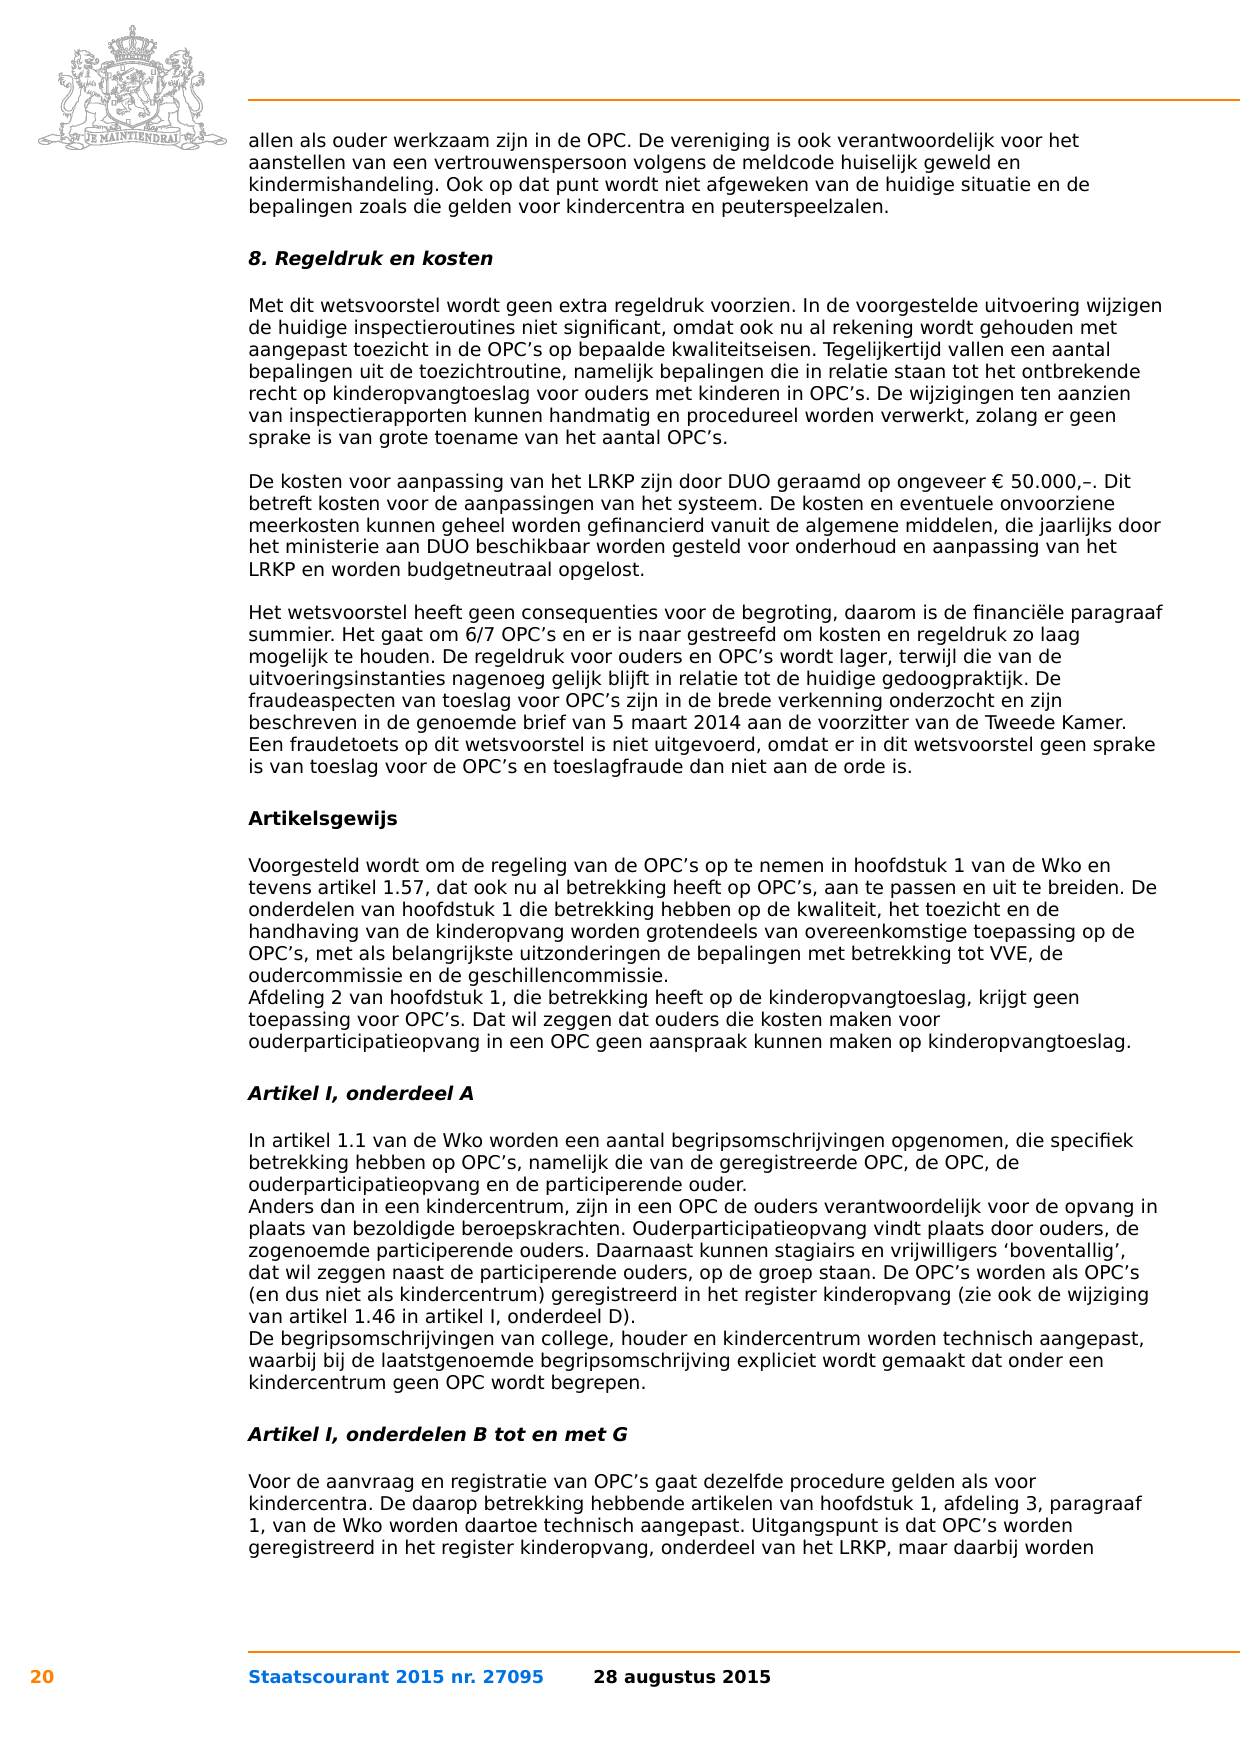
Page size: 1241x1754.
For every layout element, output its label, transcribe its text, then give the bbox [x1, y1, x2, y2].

picture [38, 25, 227, 150]
text allen als ouder werkzaam zijn in de OPC. De vereniging is ook verantwoordelijk voor het aanstellen van een vertrouwenspersoon volgens de meldcode huiselijk geweld en kindermishandeling. Ook op dat punt wordt niet afgeweken van de huidige situatie en de bepalingen zoals die gelden voor kindercentra en peuterspeelzalen. [248, 130, 1163, 218]
text In artikel 1.1 van de Wko worden een aantal begripsomschrijvingen opgenomen, die specifiek betrekking hebben op OPC’s, namelijk die van de geregistreerde OPC, de OPC, de ouderparticipatieopvang en de participerende ouder. [248, 1130, 1163, 1196]
text Anders dan in een kindercentrum, zijn in een OPC de ouders verantwoordelijk voor de opvang in plaats van bezoldigde beroepskrachten. Ouderparticipatieopvang vindt plaats door ouders, de zogenoemde participerende ouders. Daarnaast kunnen stagiairs en vrijwilligers ‘boventallig’, dat wil zeggen naast de participerende ouders, op de groep staan. De OPC’s worden als OPC’s (en dus niet als kindercentrum) geregistreerd in het register kinderopvang (zie ook de wijziging van artikel 1.46 in artikel I, onderdeel D). [248, 1196, 1163, 1328]
subtitle Artikel I, onderdelen B tot en met G [248, 1424, 1163, 1446]
text Het wetsvoorstel heeft geen consequenties voor de begroting, daarom is de financiële paragraaf summier. Het gaat om 6/7 OPC’s en er is naar gestreefd om kosten en regeldruk zo laag mogelijk te houden. De regeldruk voor ouders en OPC’s wordt lager, terwijl die van de uitvoeringsinstanties nagenoeg gelijk blijft in relatie tot de huidige gedoogpraktijk. De fraudeaspecten van toeslag voor OPC’s zijn in de brede verkenning onderzocht en zijn beschreven in de genoemde brief van 5 maart 2014 aan de voorzitter van de Tweede Kamer. Een fraudetoets op dit wetsvoorstel is niet uitgevoerd, omdat er in dit wetsvoorstel geen sprake is van toeslag voor de OPC’s en toeslagfraude dan niet aan de orde is. [248, 602, 1163, 778]
text De kosten voor aanpassing van het LRKP zijn door DUO geraamd op ongeveer € 50.000,–. Dit betreft kosten voor de aanpassingen van het systeem. De kosten en eventuele onvoorziene meerkosten kunnen geheel worden gefinancierd vanuit de algemene middelen, die jaarlijks door het ministerie aan DUO beschikbaar worden gesteld voor onderhoud en aanpassing van het LRKP en worden budgetneutraal opgelost. [248, 471, 1163, 580]
text Voor de aanvraag en registratie van OPC’s gaat dezelfde procedure gelden als voor kindercentra. De daarop betrekking hebbende artikelen van hoofdstuk 1, afdeling 3, paragraaf 1, van de Wko worden daartoe technisch aangepast. Uitgangspunt is dat OPC’s worden geregistreerd in het register kinderopvang, onderdeel van het LRKP, maar daarbij worden [248, 1471, 1163, 1558]
subtitle Artikelsgewijs [248, 808, 1163, 830]
text Voorgesteld wordt om de regeling van de OPC’s op te nemen in hoofdstuk 1 van de Wko en tevens artikel 1.57, dat ook nu al betrekking heeft op OPC’s, aan te passen en uit te breiden. De onderdelen van hoofdstuk 1 die betrekking hebben op de kwaliteit, het toezicht en de handhaving van de kinderopvang worden grotendeels van overeenkomstige toepassing op de OPC’s, met als belangrijkste uitzonderingen de bepalingen met betrekking tot VVE, de oudercommissie en de geschillencommissie. [248, 855, 1163, 987]
subtitle Artikel I, onderdeel A [248, 1083, 1163, 1105]
text Met dit wetsvoorstel wordt geen extra regeldruk voorzien. In de voorgestelde uitvoering wijzigen de huidige inspectieroutines niet significant, omdat ook nu al rekening wordt gehouden met aangepast toezicht in de OPC’s op bepaalde kwaliteitseisen. Tegelijkertijd vallen een aantal bepalingen uit de toezichtroutine, namelijk bepalingen die in relatie staan tot het ontbrekende recht op kinderopvangtoeslag voor ouders met kinderen in OPC’s. De wijzigingen ten aanzien van inspectierapporten kunnen handmatig en procedureel worden verwerkt, zolang er geen sprake is van grote toename van het aantal OPC’s. [248, 295, 1163, 449]
subtitle 8. Regeldruk en kosten [248, 248, 1163, 270]
text Afdeling 2 van hoofdstuk 1, die betrekking heeft op de kinderopvangtoeslag, krijgt geen toepassing voor OPC’s. Dat wil zeggen dat ouders die kosten maken voor ouderparticipatieopvang in een OPC geen aanspraak kunnen maken op kinderopvangtoeslag. [248, 987, 1163, 1053]
text De begripsomschrijvingen van college, houder en kindercentrum worden technisch aangepast, waarbij bij de laatstgenoemde begripsomschrijving expliciet wordt gemaakt dat onder een kindercentrum geen OPC wordt begrepen. [248, 1328, 1163, 1394]
